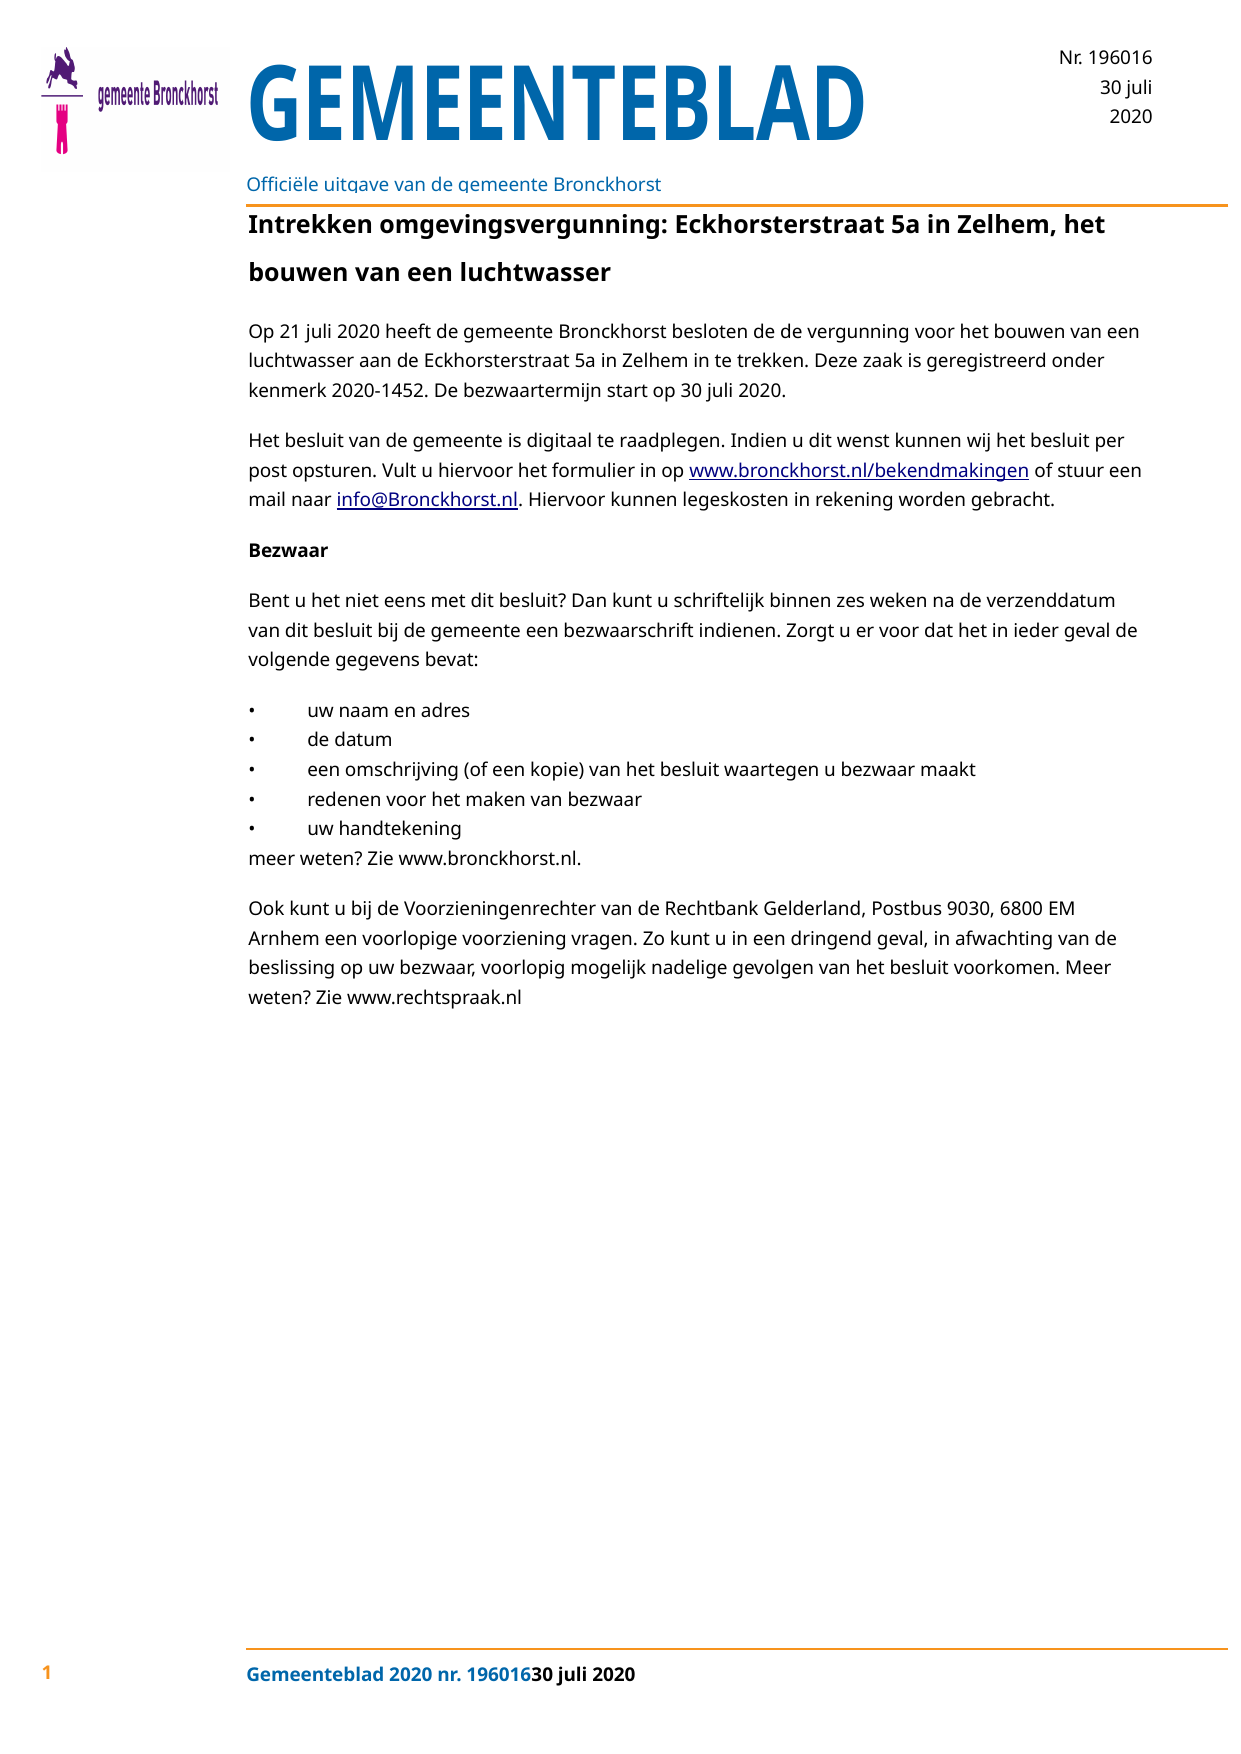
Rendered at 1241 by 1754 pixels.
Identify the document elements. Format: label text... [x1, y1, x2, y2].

text Ook kunt u bij de Voorzieningenrechter van de Rechtbank Gelderland, Postbus 9030, 6800 EM Arnhem een voorlopige voorziening vragen. Zo kunt u in een dringend geval, in afwachting van de beslissing op uw bezwaar, voorlopig mogelijk nadelige gevolgen van het besluit voorkomen. Meer weten? Zie www.rechtspraak.nl [248, 895, 1152, 1010]
list redenen voor het maken van bezwaar [248, 786, 1152, 812]
text Bent u het niet eens met dit besluit? Dan kunt u schriftelijk binnen zes weken na de verzenddatum van dit besluit bij de gemeente een bezwaarschrift indienen. Zorgt u er voor dat het in ieder geval de volgende gegevens bevat: [248, 587, 1152, 672]
text Het besluit van de gemeente is digitaal te raadplegen. Indien u dit wenst kunnen wij het besluit per post opsturen. Vult u hiervoor het formulier in op www.bronckhorst.nl/bekendmakingen of stuur een mail naar info@Bronckhorst.nl. Hiervoor kunnen legeskosten in rekening worden gebracht. [248, 427, 1152, 512]
list de datum [248, 727, 1152, 752]
text Op 21 juli 2020 heeft de gemeente Bronckhorst besloten de de vergunning voor het bouwen van een luchtwasser aan de Eckhorsterstraat 5a in Zelhem in te trekken. Deze zaak is geregistreerd onder kenmerk 2020-1452. De bezwaartermijn start op 30 juli 2020. [248, 318, 1152, 403]
text Intrekken omgevingsvergunning: Eckhorsterstraat 5a in Zelhem, het bouwen van een luchtwasser [248, 207, 1152, 288]
list een omschrijving (of een kopie) van het besluit waartegen u bezwaar maakt [248, 756, 1152, 782]
picture [41, 47, 231, 172]
list uw naam en adres [248, 697, 1152, 723]
list uw handtekening [248, 815, 1152, 841]
text meer weten? Zie www.bronckhorst.nl. [248, 845, 1152, 871]
text Bezwaar [248, 537, 1152, 563]
